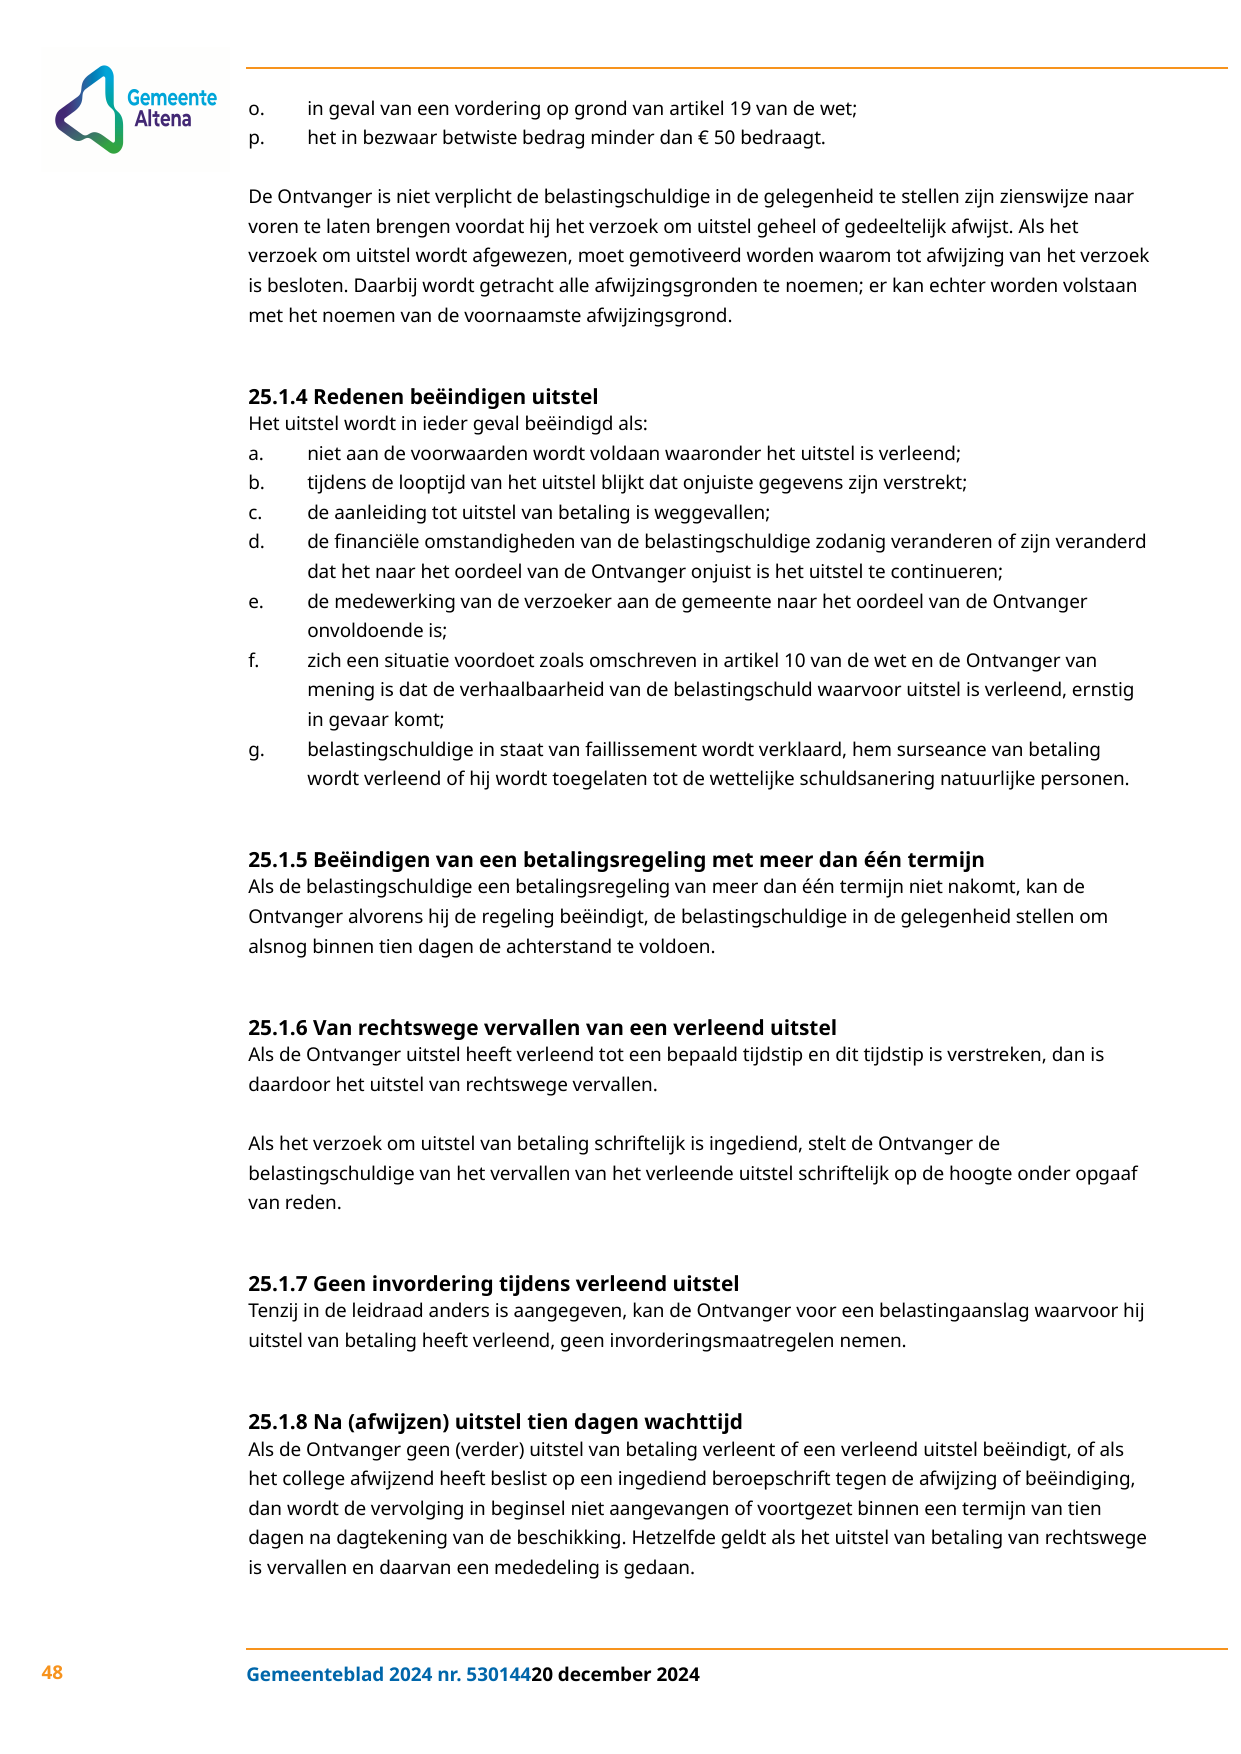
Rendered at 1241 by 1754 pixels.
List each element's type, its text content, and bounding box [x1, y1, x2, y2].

text Het uitstel wordt in ieder geval beëindigd als: [248, 410, 1152, 436]
list de medewerking van de verzoeker aan de gemeente naar het oordeel van de Ontvanger onvoldoende is; [248, 588, 1152, 643]
text 25.1.4 Redenen beëindigen uitstel [248, 382, 1152, 410]
text 25.1.5 Beëindigen van een betalingsregeling met meer dan één termijn [248, 845, 1152, 874]
list belastingschuldige in staat van faillissement wordt verklaard, hem surseance van betaling wordt verleend of hij wordt toegelaten tot de wettelijke schuldsanering natuurlijke personen. [248, 736, 1152, 791]
text 25.1.7 Geen invordering tijdens verleend uitstel [248, 1269, 1152, 1298]
text Als het verzoek om uitstel van betaling schriftelijk is ingediend, stelt de Ontvanger de belastingschuldige van het vervallen van het verleende uitstel schriftelijk op de hoogte onder opgaaf van reden. [248, 1130, 1152, 1215]
list de financiële omstandigheden van de belastingschuldige zodanig veranderen of zijn veranderd dat het naar het oordeel van de Ontvanger onjuist is het uitstel te continueren; [248, 529, 1152, 584]
list niet aan de voorwaarden wordt voldaan waaronder het uitstel is verleend; [248, 440, 1152, 466]
text Als de belastingschuldige een betalingsregeling van meer dan één termijn niet nakomt, kan de Ontvanger alvorens hij de regeling beëindigt, de belastingschuldige in de gelegenheid stellen om alsnog binnen tien dagen de achterstand te voldoen. [248, 874, 1152, 959]
list tijdens de looptijd van het uitstel blijkt dat onjuiste gegevens zijn verstrekt; [248, 469, 1152, 495]
picture [41, 47, 231, 172]
list in geval van een vordering op grond van artikel 19 van de wet; [248, 95, 1152, 121]
text 25.1.8 Na (afwijzen) uitstel tien dagen wachttijd [248, 1407, 1152, 1436]
list de aanleiding tot uitstel van betaling is weggevallen; [248, 499, 1152, 525]
text De Ontvanger is niet verplicht de belastingschuldige in de gelegenheid te stellen zijn zienswijze naar voren te laten brengen voordat hij het verzoek om uitstel geheel of gedeeltelijk afwijst. Als het verzoek om uitstel wordt afgewezen, moet gemotiveerd worden waarom tot afwijzing van het verzoek is besloten. Daarbij wordt getracht alle afwijzingsgronden te noemen; er kan echter worden volstaan met het noemen van de voornaamste afwijzingsgrond. [248, 183, 1152, 328]
text 25.1.6 Van rechtswege vervallen van een verleend uitstel [248, 1013, 1152, 1041]
list het in bezwaar betwiste bedrag minder dan € 50 bedraagt. [248, 124, 1152, 150]
list zich een situatie voordoet zoals omschreven in artikel 10 van de wet en de Ontvanger van mening is dat de verhaalbaarheid van de belastingschuld waarvoor uitstel is verleend, ernstig in gevaar komt; [248, 647, 1152, 732]
text Als de Ontvanger uitstel heeft verleend tot een bepaald tijdstip en dit tijdstip is verstreken, dan is daardoor het uitstel van rechtswege vervallen. [248, 1041, 1152, 1097]
text Tenzij in de leidraad anders is aangegeven, kan de Ontvanger voor een belastingaanslag waarvoor hij uitstel van betaling heeft verleend, geen invorderingsmaatregelen nemen. [248, 1298, 1152, 1353]
text Als de Ontvanger geen (verder) uitstel van betaling verleent of een verleend uitstel beëindigt, of als het college afwijzend heeft beslist op een ingediend beroepschrift tegen de afwijzing of beëindiging, dan wordt de vervolging in beginsel niet aangevangen of voortgezet binnen een termijn van tien dagen na dagtekening van de beschikking. Hetzelfde geldt als het uitstel van betaling van rechtswege is vervallen en daarvan een mededeling is gedaan. [248, 1436, 1152, 1580]
